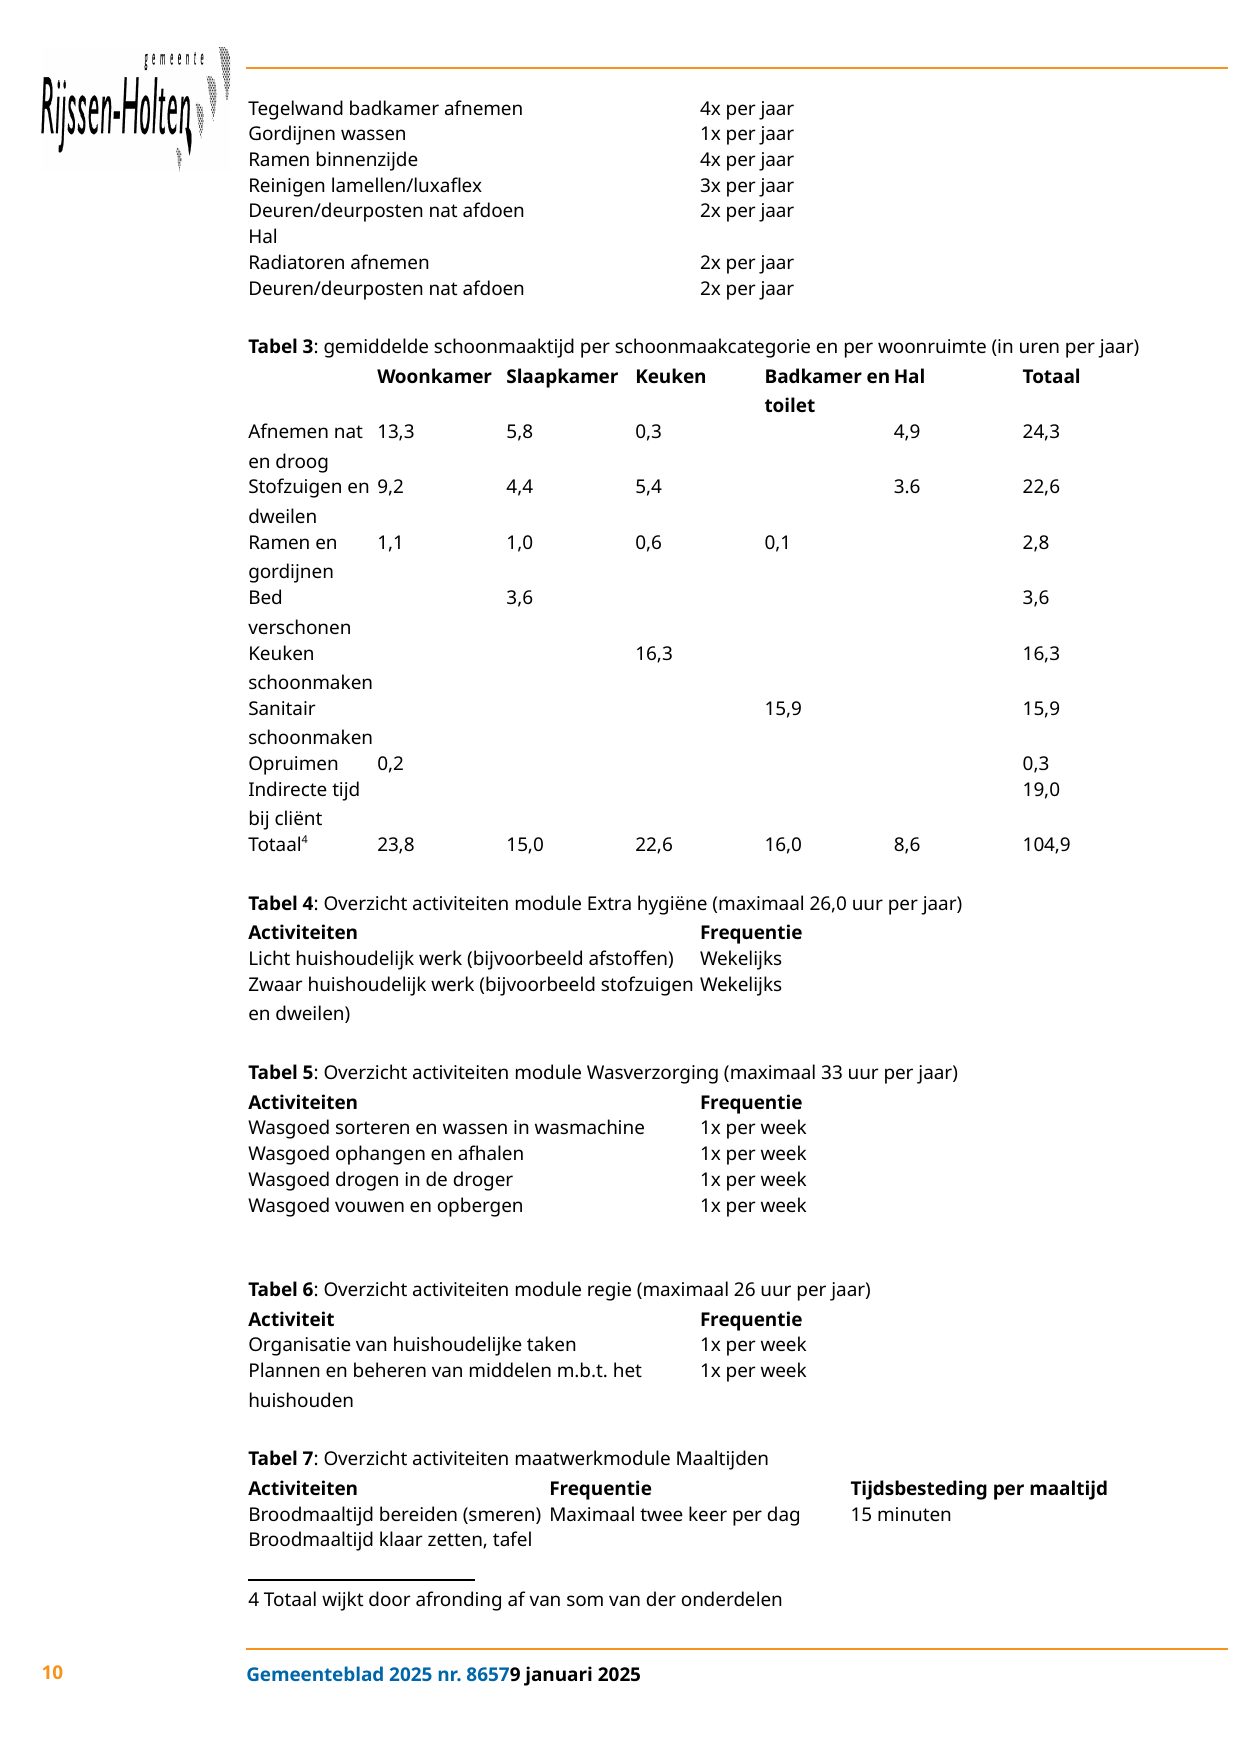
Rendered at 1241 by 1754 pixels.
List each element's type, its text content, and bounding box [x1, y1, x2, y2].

picture [41, 47, 231, 172]
table_header Badkamer en toilet [764, 363, 893, 418]
table_cell [894, 529, 1022, 584]
table_cell 2x per jaar [700, 198, 1152, 223]
table_cell Broodmaaltijd bereiden (smeren) [248, 1501, 549, 1526]
table_cell Licht huishoudelijk werk (bijvoorbeeld afstoffen) [248, 945, 700, 971]
table_cell Deuren/deurposten nat afdoen [248, 198, 700, 223]
table_cell [506, 640, 635, 695]
table_cell [635, 776, 764, 831]
table_cell 2x per jaar [700, 275, 1152, 301]
table_cell [635, 750, 764, 776]
table_cell 1x per week [700, 1192, 1152, 1217]
table_cell Ramen binnenzijde [248, 146, 700, 172]
table_cell 104,9 [1023, 831, 1152, 857]
table_cell 0,2 [377, 750, 506, 776]
table_cell [248, 1218, 700, 1243]
table_cell Stofzuigen en dweilen [248, 474, 377, 529]
table_cell 3,6 [506, 584, 635, 640]
table_header Hal [894, 363, 1022, 418]
table_cell 0,3 [1023, 750, 1152, 776]
table_cell 1x per week [700, 1357, 1152, 1412]
table_cell 3.6 [894, 474, 1022, 529]
table_cell 5,8 [506, 419, 635, 474]
table_cell [635, 584, 764, 640]
text Tabel 6: Overzicht activiteiten module regie (maximaal 26 uur per jaar) [248, 1276, 1152, 1302]
table_cell [764, 419, 893, 474]
table_cell [894, 776, 1022, 831]
table_cell 4x per jaar [700, 146, 1152, 172]
table_cell 8,6 [894, 831, 1022, 857]
table_cell 2,8 [1023, 529, 1152, 584]
table_cell 1x per week [700, 1140, 1152, 1166]
table_cell 3x per jaar [700, 172, 1152, 198]
table_cell Sanitair schoonmaken [248, 695, 377, 750]
table_cell [894, 750, 1022, 776]
table_cell Zwaar huishoudelijk werk (bijvoorbeeld stofzuigen en dweilen) [248, 971, 700, 1026]
table_cell Totaal [248, 831, 377, 857]
table_cell 4x per jaar [700, 95, 1152, 121]
table_cell 4,4 [506, 474, 635, 529]
table_header Activiteiten [248, 920, 700, 945]
table_cell Wekelijks [700, 971, 1152, 1026]
table_header Activiteiten [248, 1475, 549, 1501]
table_cell 24,3 [1023, 419, 1152, 474]
table_cell [764, 584, 893, 640]
table_header Frequentie [700, 920, 1152, 945]
table_cell Reinigen lamellen/luxaflex [248, 172, 700, 198]
table_cell [764, 640, 893, 695]
table_cell Ramen en gordijnen [248, 529, 377, 584]
table_cell 1x per week [700, 1115, 1152, 1140]
table_cell 15,9 [1023, 695, 1152, 750]
table_cell 13,3 [377, 419, 506, 474]
table_cell Afnemen nat en droog [248, 419, 377, 474]
table_cell [894, 640, 1022, 695]
table_cell 9,2 [377, 474, 506, 529]
table_cell Hal [248, 224, 700, 249]
table_cell Organisatie van huishoudelijke taken [248, 1331, 700, 1357]
table_cell Radiatoren afnemen [248, 249, 700, 275]
table_cell 15 minuten [850, 1501, 1152, 1552]
table_cell 1,1 [377, 529, 506, 584]
table_cell [377, 584, 506, 640]
table_cell [506, 695, 635, 750]
table_cell [377, 695, 506, 750]
table_cell Wasgoed ophangen en afhalen [248, 1140, 700, 1166]
table_cell [894, 584, 1022, 640]
table_cell 0,6 [635, 529, 764, 584]
table_header Frequentie [700, 1306, 1152, 1331]
table_cell Wekelijks [700, 945, 1152, 971]
table_cell 1,0 [506, 529, 635, 584]
text Tabel 3: gemiddelde schoonmaaktijd per schoonmaakcategorie en per woonruimte (in uren per jaar) [248, 333, 1152, 359]
table_cell Maximaal twee keer per dag [549, 1501, 850, 1552]
table_cell 15,9 [764, 695, 893, 750]
text Tabel 7: Overzicht activiteiten maatwerkmodule Maaltijden [248, 1445, 1152, 1471]
table_cell 4,9 [894, 419, 1022, 474]
table_cell Tegelwand badkamer afnemen [248, 95, 700, 121]
table_header Totaal [1023, 363, 1152, 418]
table_cell Wasgoed sorteren en wassen in wasmachine [248, 1115, 700, 1140]
table_cell [764, 776, 893, 831]
table_cell Bed verschonen [248, 584, 377, 640]
table_header [248, 363, 377, 418]
text Tabel 5: Overzicht activiteiten module Wasverzorging (maximaal 33 uur per jaar) [248, 1059, 1152, 1085]
table_cell 1x per week [700, 1166, 1152, 1192]
table_cell 19,0 [1023, 776, 1152, 831]
table_cell [377, 640, 506, 695]
table_cell Plannen en beheren van middelen m.b.t. het huishouden [248, 1357, 700, 1412]
table_cell [764, 474, 893, 529]
table_header Frequentie [700, 1089, 1152, 1114]
table_cell 3,6 [1023, 584, 1152, 640]
table_cell [700, 1218, 1152, 1243]
table_cell 0,3 [635, 419, 764, 474]
table_cell 1x per jaar [700, 121, 1152, 146]
table_cell 16,3 [635, 640, 764, 695]
table_header Woonkamer [377, 363, 506, 418]
table_cell 22,6 [635, 831, 764, 857]
table_cell Gordijnen wassen [248, 121, 700, 146]
table_cell [635, 695, 764, 750]
table_cell 16,0 [764, 831, 893, 857]
table_cell Indirecte tijd bij cliënt [248, 776, 377, 831]
table_header Activiteiten [248, 1089, 700, 1114]
table_cell [700, 224, 1152, 249]
table_cell 15,0 [506, 831, 635, 857]
text Tabel 4: Overzicht activiteiten module Extra hygiëne (maximaal 26,0 uur per jaar) [248, 890, 1152, 916]
table_header Activiteit [248, 1306, 700, 1331]
table_header Keuken [635, 363, 764, 418]
table_cell 5,4 [635, 474, 764, 529]
table_cell Wasgoed drogen in de droger [248, 1166, 700, 1192]
table_cell Broodmaaltijd klaar zetten, tafel [248, 1526, 549, 1552]
table_cell 22,6 [1023, 474, 1152, 529]
table_cell 0,1 [764, 529, 893, 584]
table_cell 1x per week [700, 1331, 1152, 1357]
table_header Tijdsbesteding per maaltijd [850, 1475, 1152, 1501]
table_cell [894, 695, 1022, 750]
table_cell 23,8 [377, 831, 506, 857]
table_cell Keuken schoonmaken [248, 640, 377, 695]
table_cell [377, 776, 506, 831]
table_cell [764, 750, 893, 776]
table_header Slaapkamer [506, 363, 635, 418]
table_cell 2x per jaar [700, 249, 1152, 275]
table_cell [506, 750, 635, 776]
table_cell Opruimen [248, 750, 377, 776]
table_cell 16,3 [1023, 640, 1152, 695]
table_cell [506, 776, 635, 831]
table_header Frequentie [549, 1475, 850, 1501]
table_cell Deuren/deurposten nat afdoen [248, 275, 700, 301]
table_cell Wasgoed vouwen en opbergen [248, 1192, 700, 1217]
